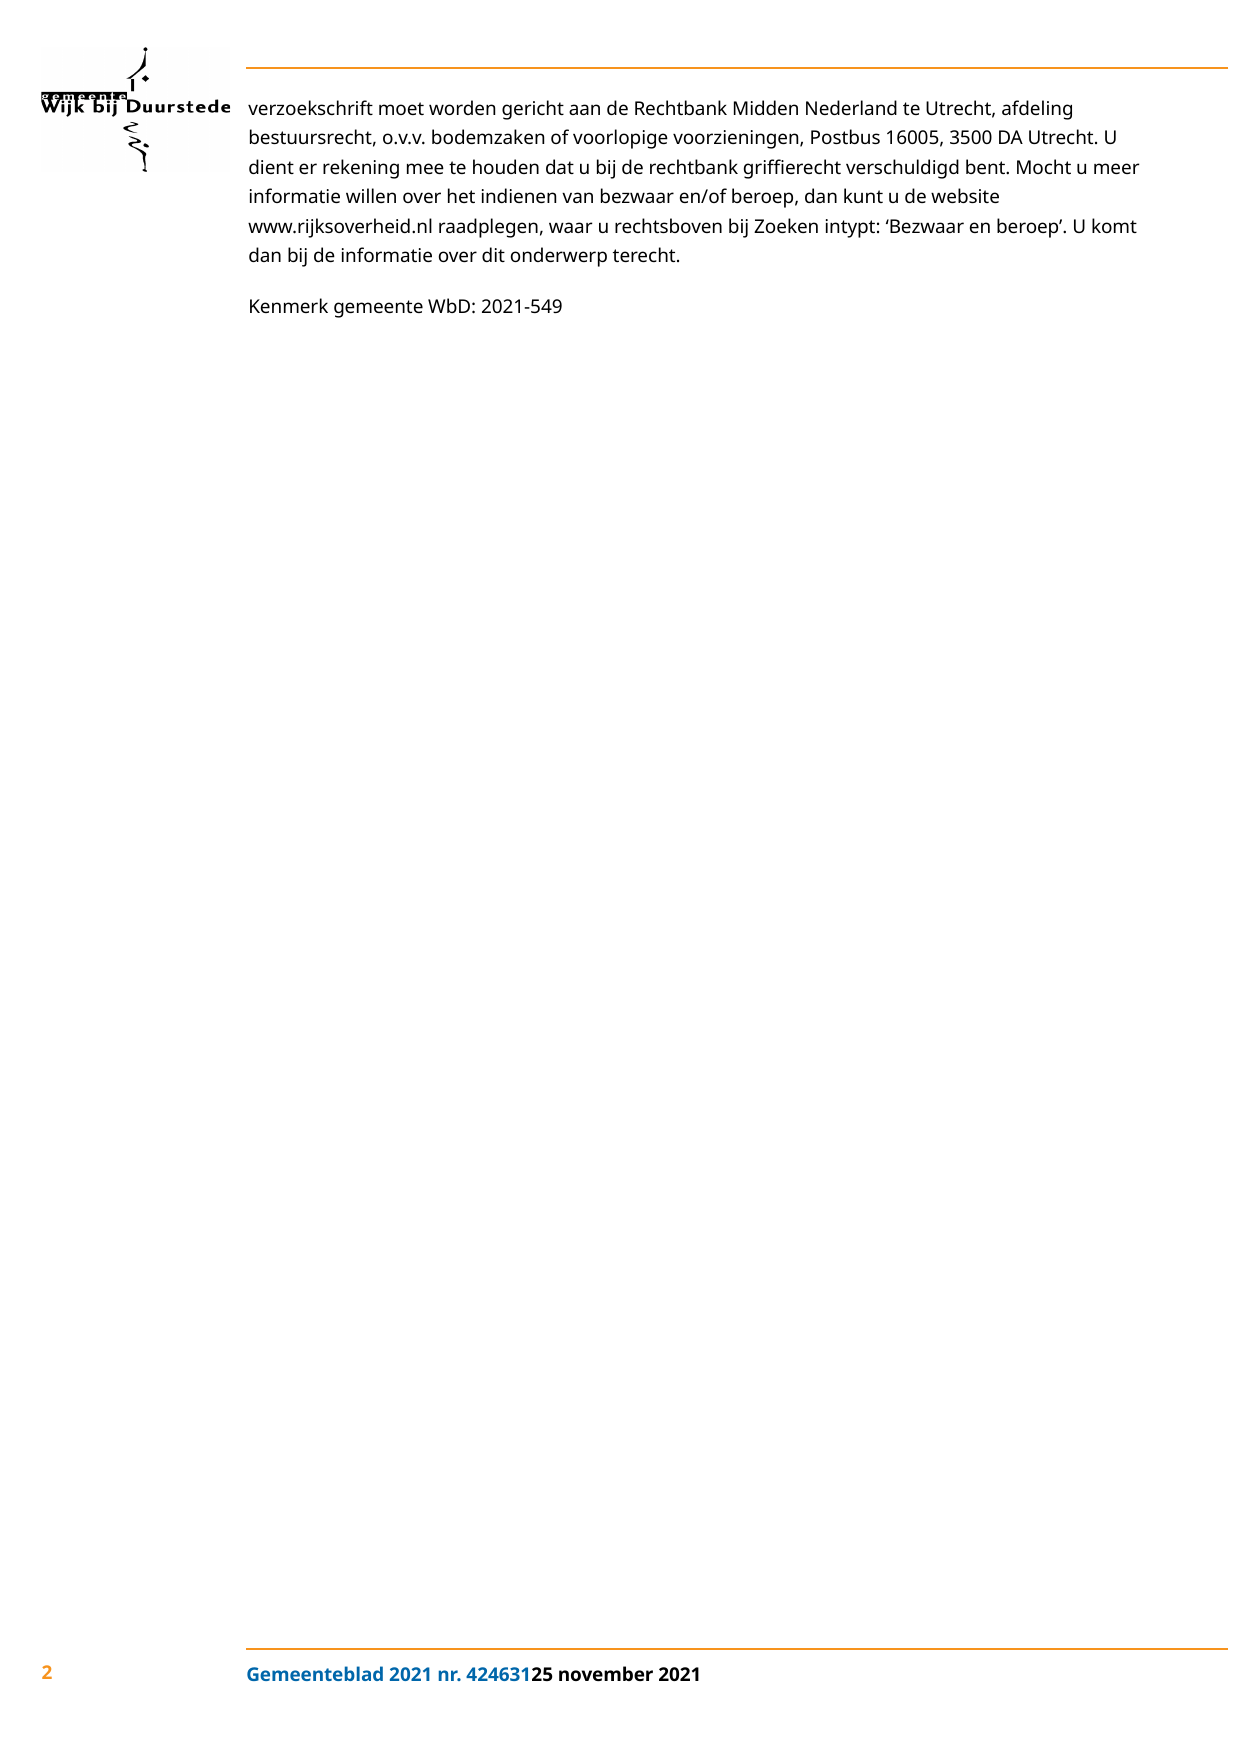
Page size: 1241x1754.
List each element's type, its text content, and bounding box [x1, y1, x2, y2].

picture [41, 47, 231, 172]
text Kenmerk gemeente WbD: 2021-549 [248, 293, 1152, 319]
text verzoekschrift moet worden gericht aan de Rechtbank Midden Nederland te Utrecht, afdeling bestuursrecht, o.v.v. bodemzaken of voorlopige voorzieningen, Postbus 16005, 3500 DA Utrecht. U dient er rekening mee te houden dat u bij de rechtbank griffierecht verschuldigd bent. Mocht u meer informatie willen over het indienen van bezwaar en/of beroep, dan kunt u de website www.rijksoverheid.nl raadplegen, waar u rechtsboven bij Zoeken intypt: ‘Bezwaar en beroep’. U komt dan bij de informatie over dit onderwerp terecht. [248, 95, 1152, 268]
